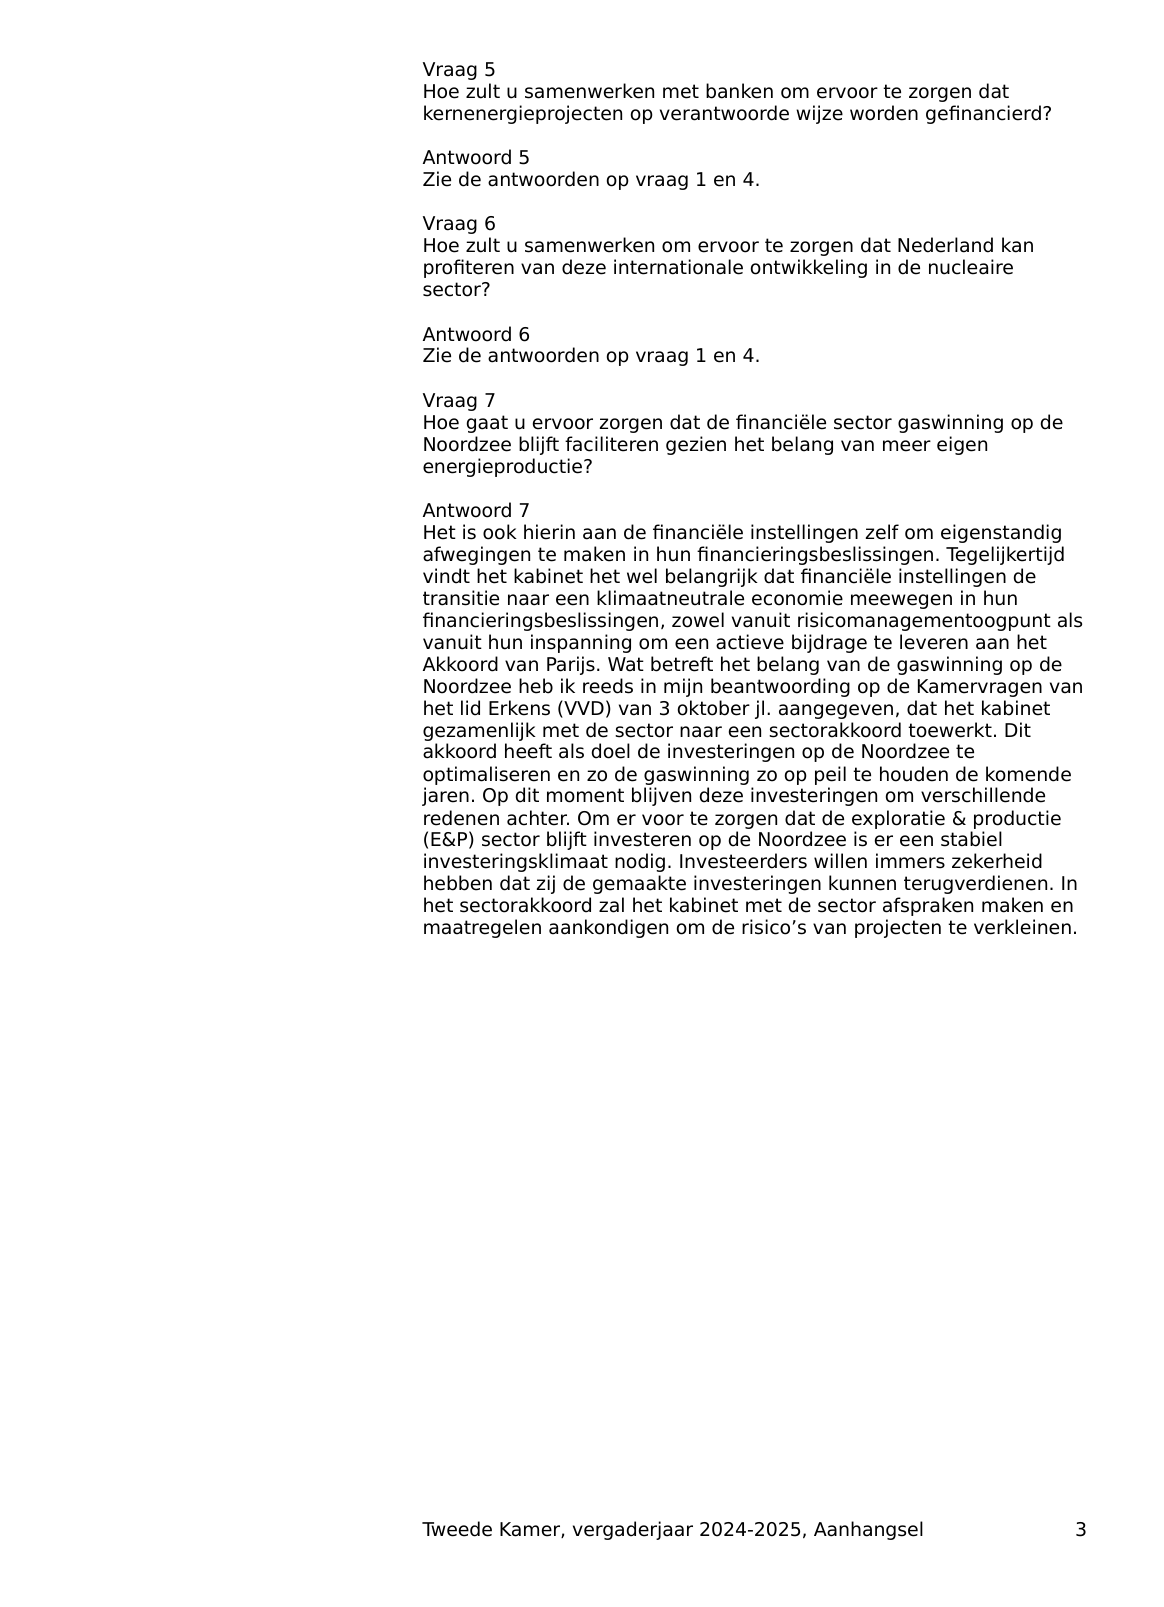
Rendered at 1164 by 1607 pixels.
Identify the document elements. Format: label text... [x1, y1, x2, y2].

text Zie de antwoorden op vraag 1 en 4. [422, 169, 1087, 191]
text Antwoord 7 [422, 500, 1087, 522]
text Antwoord 6 [422, 323, 1087, 345]
text Hoe zult u samenwerken om ervoor te zorgen dat Nederland kan profiteren van deze internationale ontwikkeling in de nucleaire sector? [422, 235, 1087, 301]
text Antwoord 5 [422, 147, 1087, 169]
text Vraag 5 [422, 59, 1087, 81]
text Vraag 6 [422, 213, 1087, 235]
text Zie de antwoorden op vraag 1 en 4. [422, 345, 1087, 367]
text Hoe gaat u ervoor zorgen dat de financiële sector gaswinning op de Noordzee blijft faciliteren gezien het belang van meer eigen energieproductie? [422, 412, 1087, 477]
text Het is ook hierin aan de financiële instellingen zelf om eigenstandig afwegingen te maken in hun financieringsbeslissingen. Tegelijkertijd vindt het kabinet het wel belangrijk dat financiële instellingen de transitie naar een klimaatneutrale economie meewegen in hun financieringsbeslissingen, zowel vanuit risicomanagementoogpunt als vanuit hun inspanning om een actieve bijdrage te leveren aan het Akkoord van Parijs. Wat betreft het belang van de gaswinning op de Noordzee heb ik reeds in mijn beantwoording op de Kamervragen van het lid Erkens (VVD) van 3 oktober jl. aangegeven, dat het kabinet gezamenlijk met de sector naar een sectorakkoord toewerkt. Dit akkoord heeft als doel de investeringen op de Noordzee te optimaliseren en zo de gaswinning zo op peil te houden de komende jaren. Op dit moment blijven deze investeringen om verschillende redenen achter. Om er voor te zorgen dat de exploratie & productie (E&P) sector blijft investeren op de Noordzee is er een stabiel investeringsklimaat nodig. Investeerders willen immers zekerheid hebben dat zij de gemaakte investeringen kunnen terugverdienen. In het sectorakkoord zal het kabinet met de sector afspraken maken en maatregelen aankondigen om de risico’s van projecten te verkleinen. [422, 522, 1087, 939]
text Vraag 7 [422, 389, 1087, 412]
text Hoe zult u samenwerken met banken om ervoor te zorgen dat kernenergieprojecten op verantwoorde wijze worden gefinancierd? [422, 81, 1087, 125]
